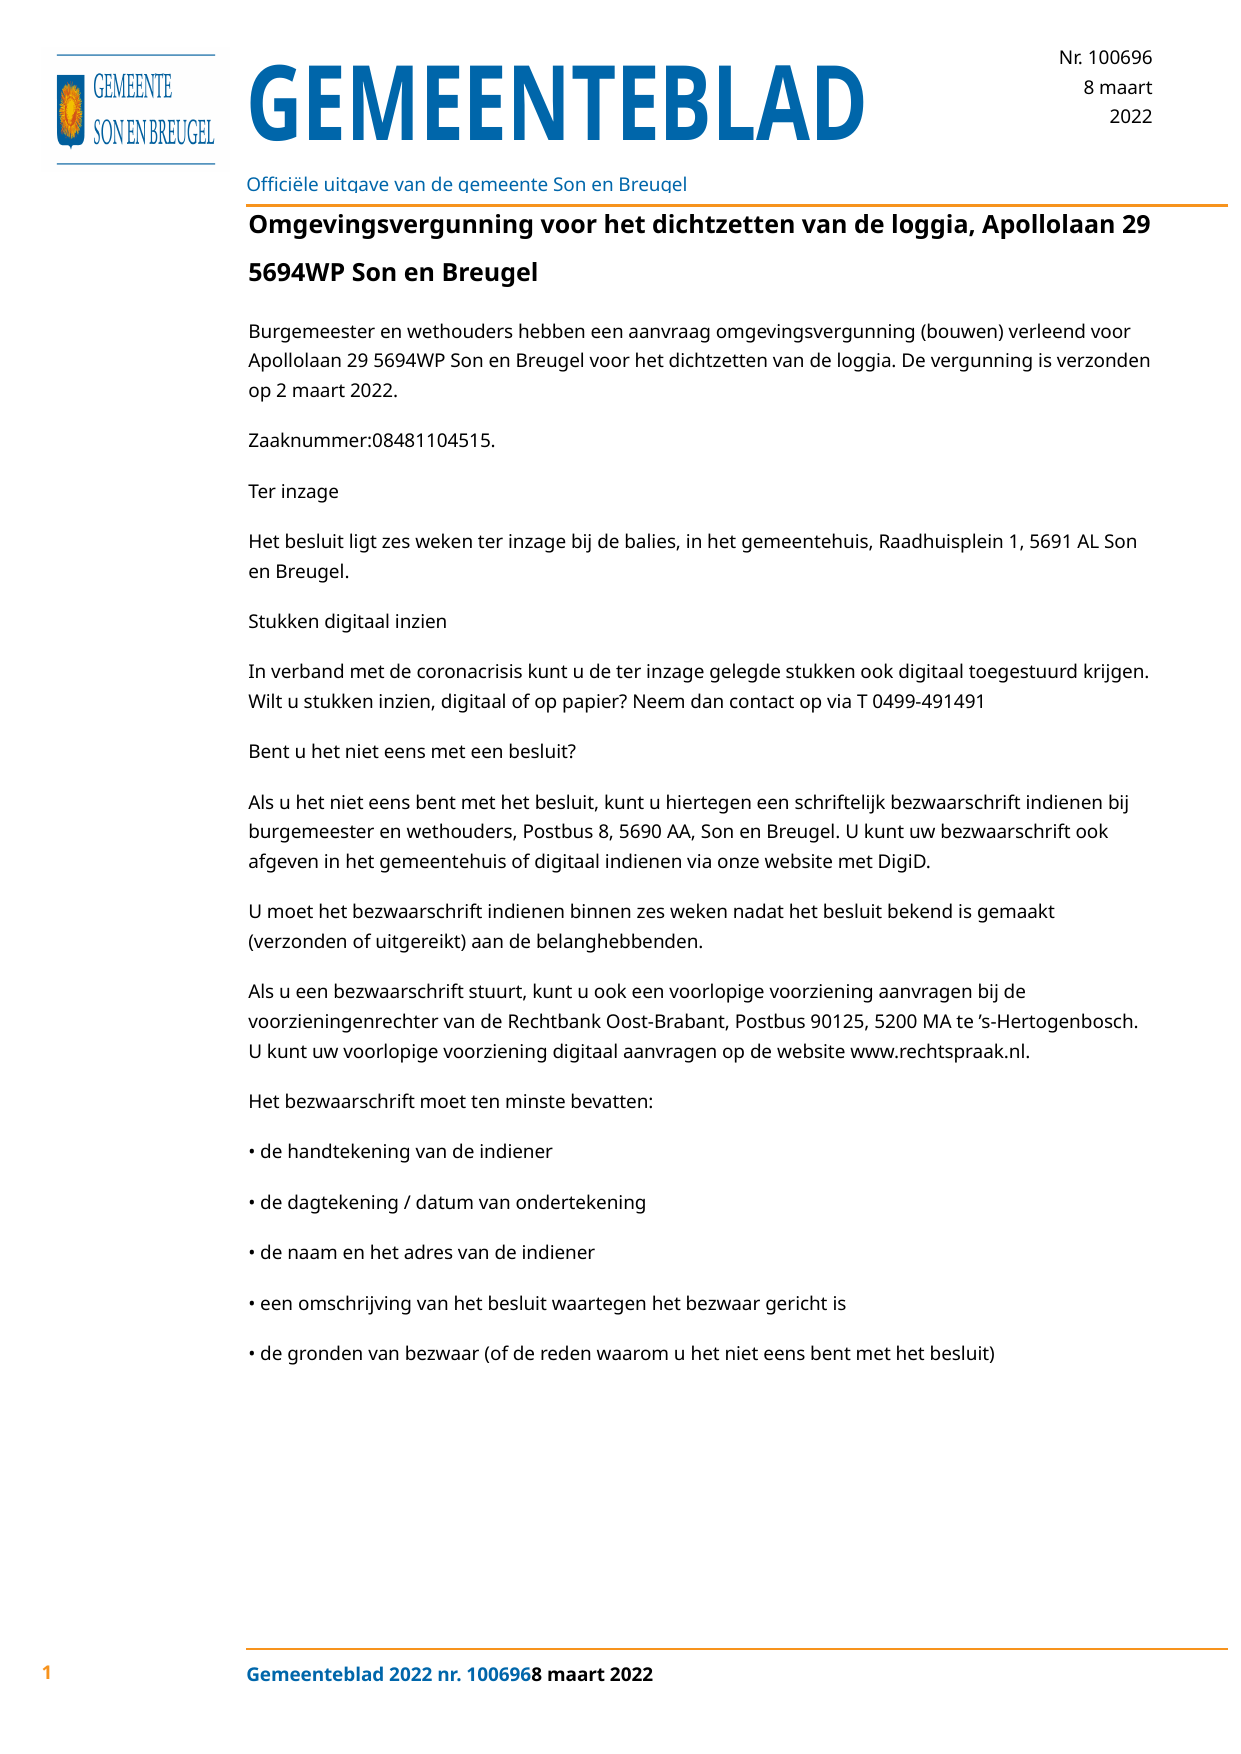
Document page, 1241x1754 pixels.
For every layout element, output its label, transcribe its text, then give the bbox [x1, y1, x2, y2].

picture [41, 47, 231, 172]
text • een omschrijving van het besluit waartegen het bezwaar gericht is [248, 1290, 1152, 1316]
text Ter inzage [248, 478, 1152, 504]
text • de naam en het adres van de indiener [248, 1239, 1152, 1265]
text Als u het niet eens bent met het besluit, kunt u hiertegen een schriftelijk bezwaarschrift indienen bij burgemeester en wethouders, Postbus 8, 5690 AA, Son en Breugel. U kunt uw bezwaarschrift ook afgeven in het gemeentehuis of digitaal indienen via onze website met DigiD. [248, 789, 1152, 874]
text Zaaknummer:08481104515. [248, 427, 1152, 453]
text Stukken digitaal inzien [248, 608, 1152, 634]
text Als u een bezwaarschrift stuurt, kunt u ook een voorlopige voorziening aanvragen bij de voorzieningenrechter van de Rechtbank Oost-Brabant, Postbus 90125, 5200 MA te ’s-Hertogenbosch. U kunt uw voorlopige voorziening digitaal aanvragen op de website www.rechtspraak.nl. [248, 979, 1152, 1064]
text Het besluit ligt zes weken ter inzage bij de balies, in het gemeentehuis, Raadhuisplein 1, 5691 AL Son en Breugel. [248, 528, 1152, 584]
text • de dagtekening / datum van ondertekening [248, 1189, 1152, 1215]
text In verband met de coronacrisis kunt u de ter inzage gelegde stukken ook digitaal toegestuurd krijgen. Wilt u stukken inzien, digitaal of op papier? Neem dan contact op via T 0499-491491 [248, 659, 1152, 714]
text Burgemeester en wethouders hebben een aanvraag omgevingsvergunning (bouwen) verleend voor Apollolaan 29 5694WP Son en Breugel voor het dichtzetten van de loggia. De vergunning is verzonden op 2 maart 2022. [248, 318, 1152, 403]
text Omgevingsvergunning voor het dichtzetten van de loggia, Apollolaan 29 5694WP Son en Breugel [248, 207, 1152, 288]
text • de gronden van bezwaar (of de reden waarom u het niet eens bent met het besluit) [248, 1340, 1152, 1366]
text • de handtekening van de indiener [248, 1139, 1152, 1164]
text U moet het bezwaarschrift indienen binnen zes weken nadat het besluit bekend is gemaakt (verzonden of uitgereikt) aan de belanghebbenden. [248, 899, 1152, 954]
text Het bezwaarschrift moet ten minste bevatten: [248, 1088, 1152, 1114]
text Bent u het niet eens met een besluit? [248, 739, 1152, 764]
